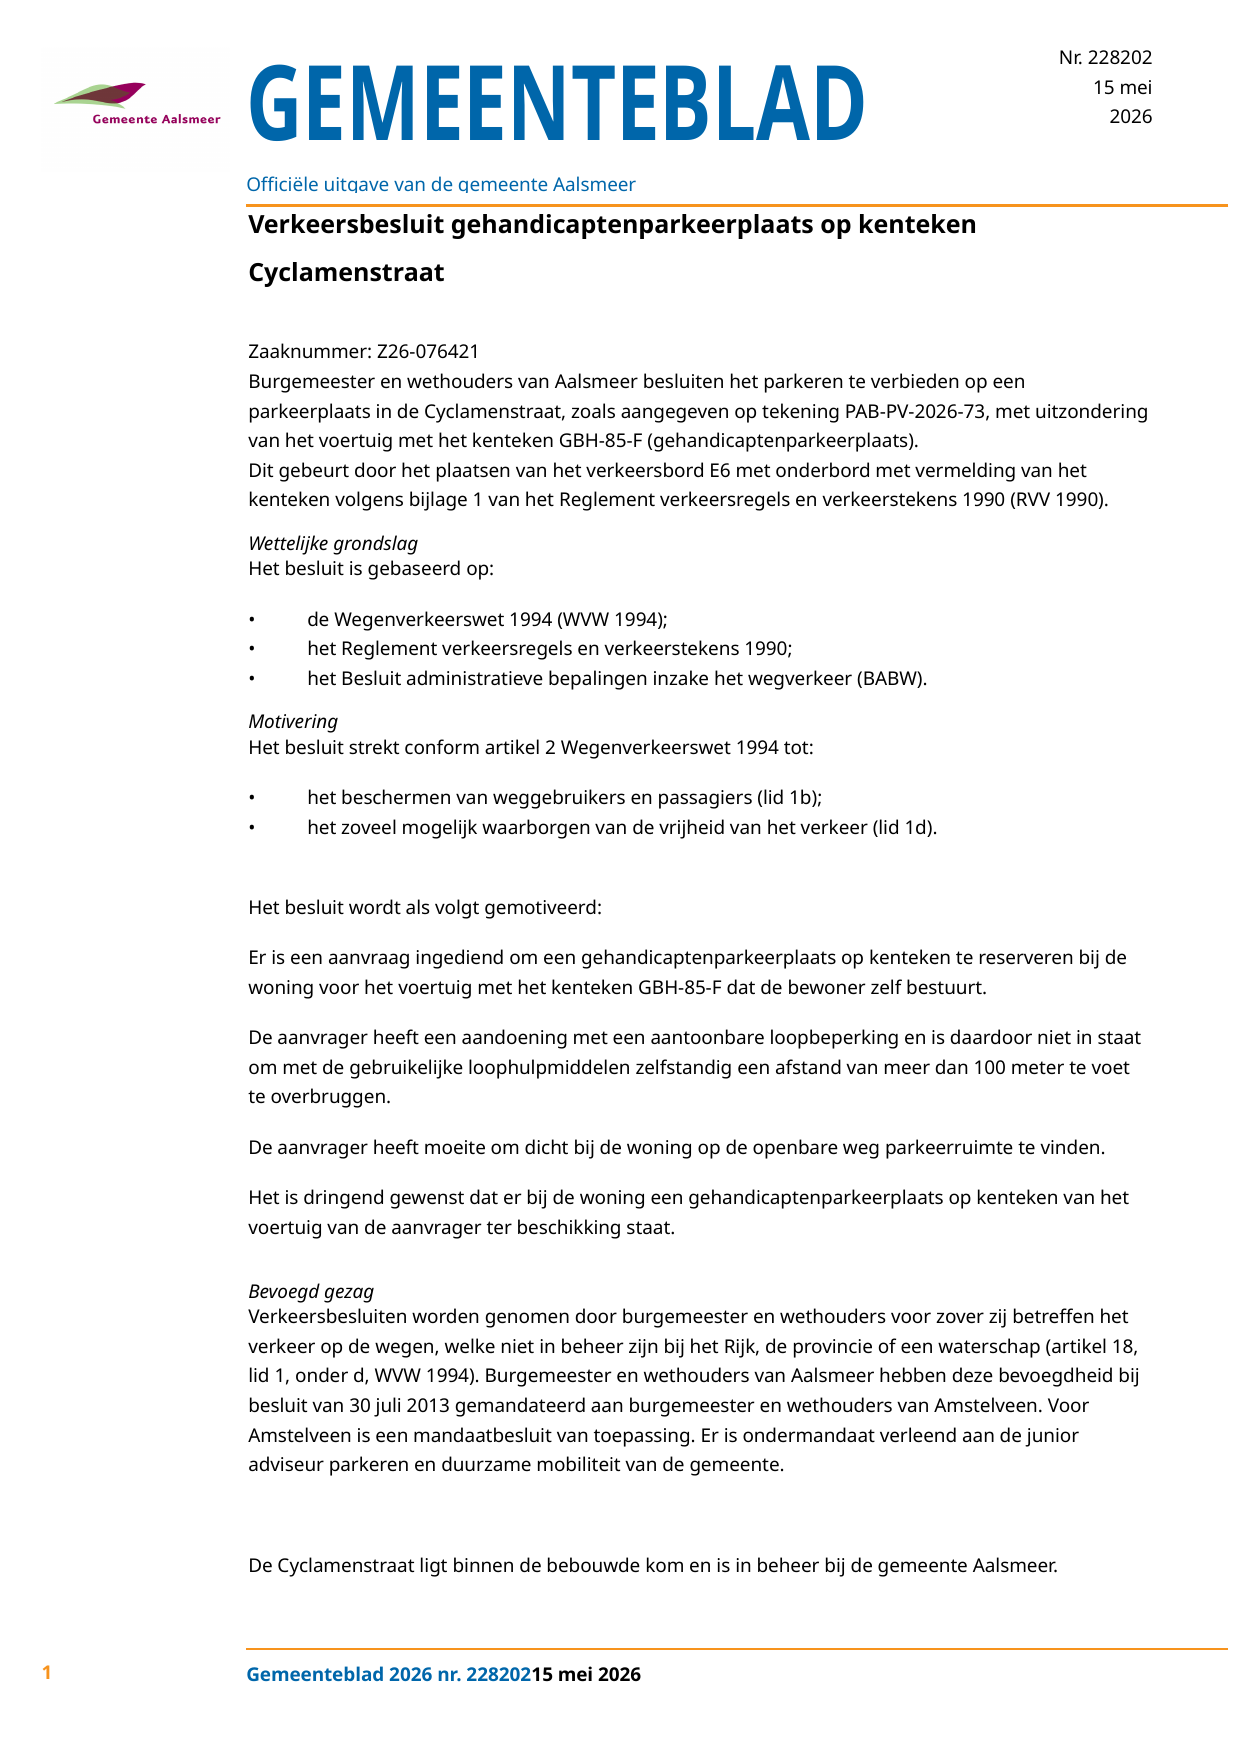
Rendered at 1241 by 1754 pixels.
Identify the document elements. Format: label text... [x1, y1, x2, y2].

text Motivering [248, 708, 1152, 734]
text De aanvrager heeft een aandoening met een aantoonbare loopbeperking en is daardoor niet in staat om met de gebruikelijke loophulpmiddelen zelfstandig een afstand van meer dan 100 meter te voet te overbruggen. [248, 1024, 1152, 1109]
text De Cyclamenstraat ligt binnen de bebouwde kom en is in beheer bij de gemeente Aalsmeer. [248, 1552, 1152, 1578]
list het Besluit administratieve bepalingen inzake het wegverkeer (BABW). [248, 665, 1152, 691]
text Het besluit wordt als volgt gemotiveerd: [248, 894, 1152, 919]
list de Wegenverkeerswet 1994 (WVW 1994); [248, 606, 1152, 632]
text Het besluit strekt conform artikel 2 Wegenverkeerswet 1994 tot: [248, 734, 1152, 759]
text De aanvrager heeft moeite om dicht bij de woning op de openbare weg parkeerruimte te vinden. [248, 1134, 1152, 1159]
text Wettelijke grondslag [248, 530, 1152, 555]
text Verkeersbesluit gehandicaptenparkeerplaats op kenteken Cyclamenstraat [248, 207, 1152, 288]
text Bevoegd gezag [248, 1278, 1152, 1303]
list het Reglement verkeersregels en verkeerstekens 1990; [248, 635, 1152, 661]
text Dit gebeurt door het plaatsen van het verkeersbord E6 met onderbord met vermelding van het kenteken volgens bijlage 1 van het Reglement verkeersregels en verkeerstekens 1990 (RVV 1990). [248, 457, 1152, 512]
text Het besluit is gebaseerd op: [248, 555, 1152, 581]
text Het is dringend gewenst dat er bij de woning een gehandicaptenparkeerplaats op kenteken van het voertuig van de aanvrager ter beschikking staat. [248, 1184, 1152, 1239]
text Zaaknummer: Z26-076421 [248, 339, 1152, 364]
text Burgemeester en wethouders van Aalsmeer besluiten het parkeren te verbieden op een parkeerplaats in de Cyclamenstraat, zoals aangegeven op tekening PAB-PV-2026-73, met uitzondering van het voertuig met het kenteken GBH-85-F (gehandicaptenparkeerplaats). [248, 368, 1152, 453]
text Verkeersbesluiten worden genomen door burgemeester en wethouders voor zover zij betreffen het verkeer op de wegen, welke niet in beheer zijn bij het Rijk, de provincie of een waterschap (artikel 18, lid 1, onder d, WVW 1994). Burgemeester en wethouders van Aalsmeer hebben deze bevoegdheid bij besluit van 30 juli 2013 gemandateerd aan burgemeester en wethouders van Amstelveen. Voor Amstelveen is een mandaatbesluit van toepassing. Er is ondermandaat verleend aan de junior adviseur parkeren en duurzame mobiliteit van de gemeente. [248, 1303, 1152, 1477]
picture [41, 47, 231, 172]
list het beschermen van weggebruikers en passagiers (lid 1b); [248, 784, 1152, 810]
text Er is een aanvraag ingediend om een gehandicaptenparkeerplaats op kenteken te reserveren bij de woning voor het voertuig met het kenteken GBH-85-F dat de bewoner zelf bestuurt. [248, 944, 1152, 999]
list het zoveel mogelijk waarborgen van de vrijheid van het verkeer (lid 1d). [248, 814, 1152, 839]
